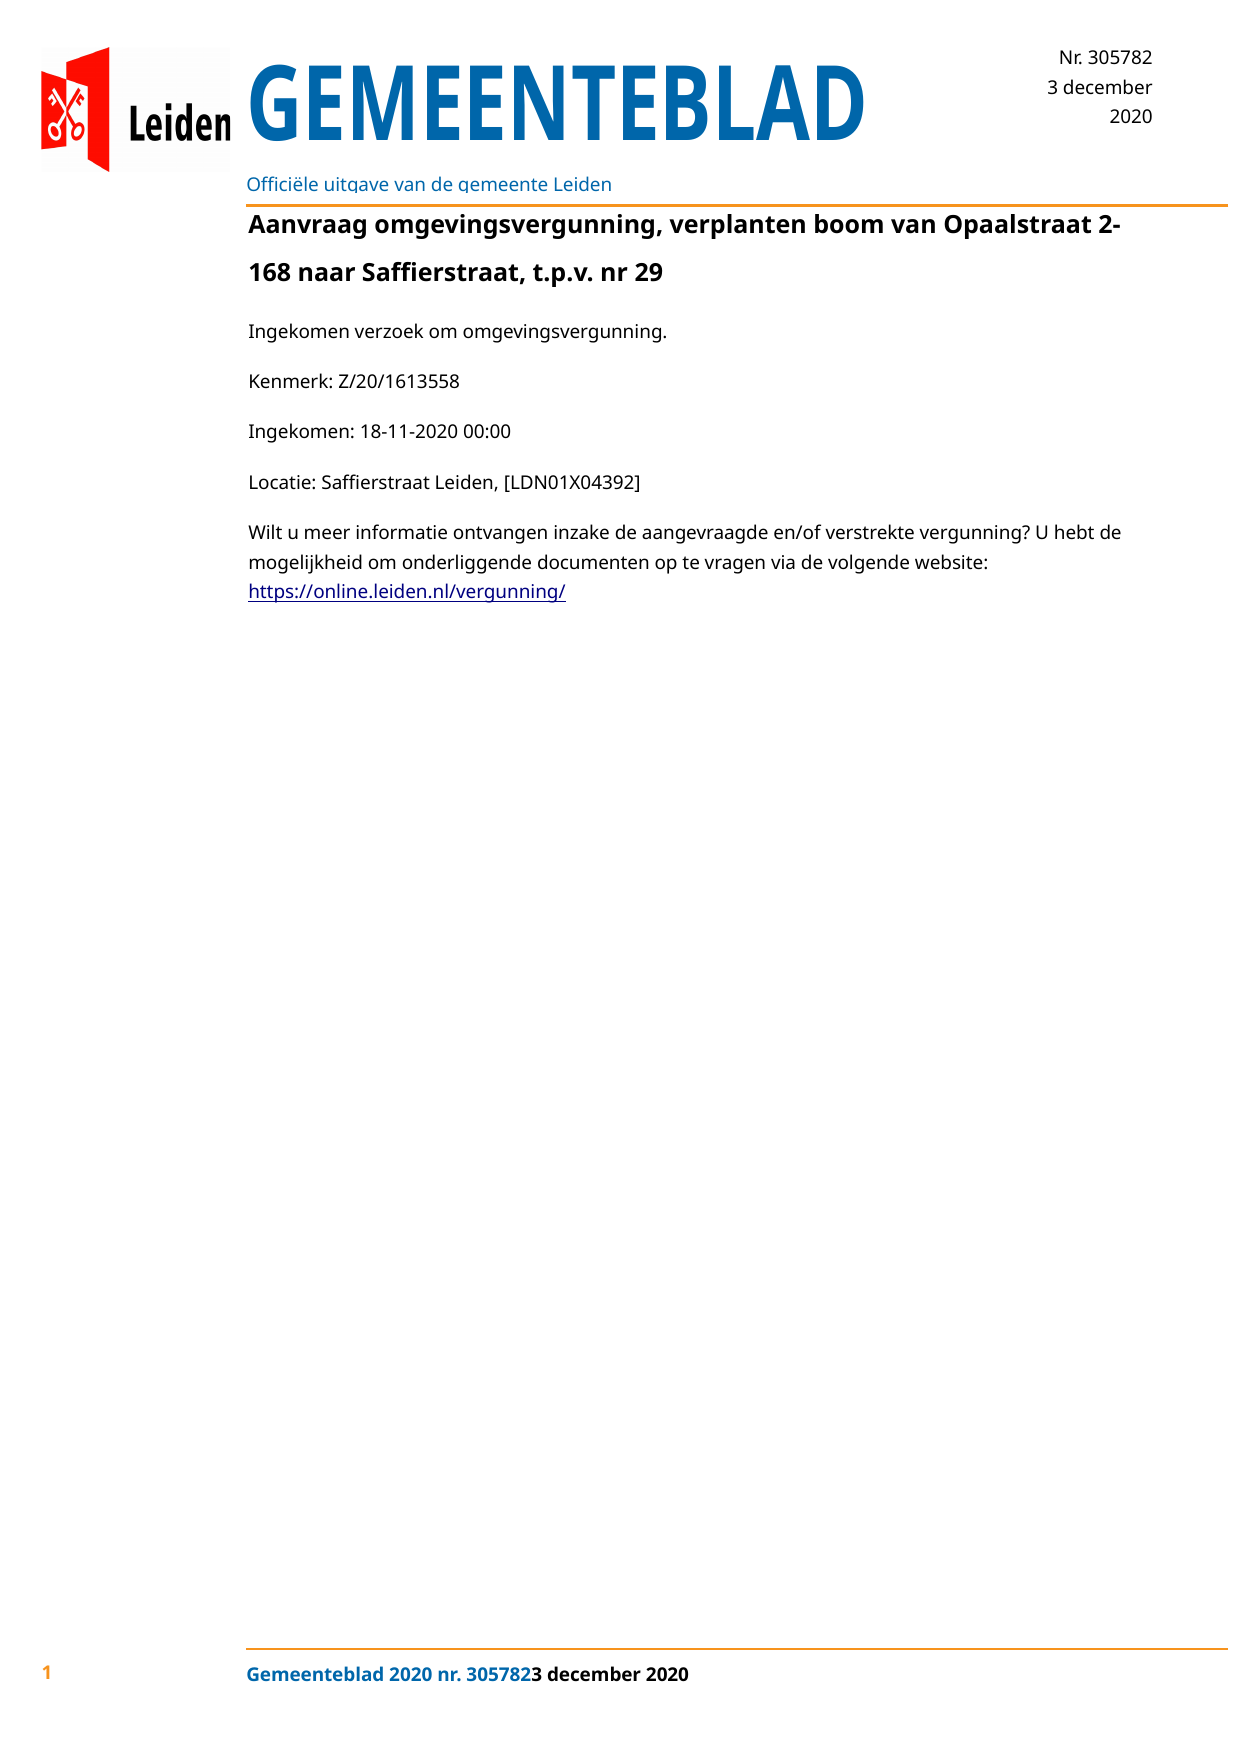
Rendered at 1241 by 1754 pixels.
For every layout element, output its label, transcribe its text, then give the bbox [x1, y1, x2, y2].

text Ingekomen verzoek om omgevingsvergunning. [248, 318, 1152, 344]
text Wilt u meer informatie ontvangen inzake de aangevraagde en/of verstrekte vergunning? U hebt de mogelijkheid om onderliggende documenten op te vragen via de volgende website: https://online.leiden.nl/vergunning/ [248, 519, 1152, 604]
picture [41, 47, 231, 172]
text Locatie: Saffierstraat Leiden, [LDN01X04392] [248, 469, 1152, 495]
text Ingekomen: 18-11-2020 00:00 [248, 419, 1152, 444]
text Aanvraag omgevingsvergunning, verplanten boom van Opaalstraat 2-168 naar Saffierstraat, t.p.v. nr 29 [248, 207, 1152, 288]
text Kenmerk: Z/20/1613558 [248, 368, 1152, 394]
